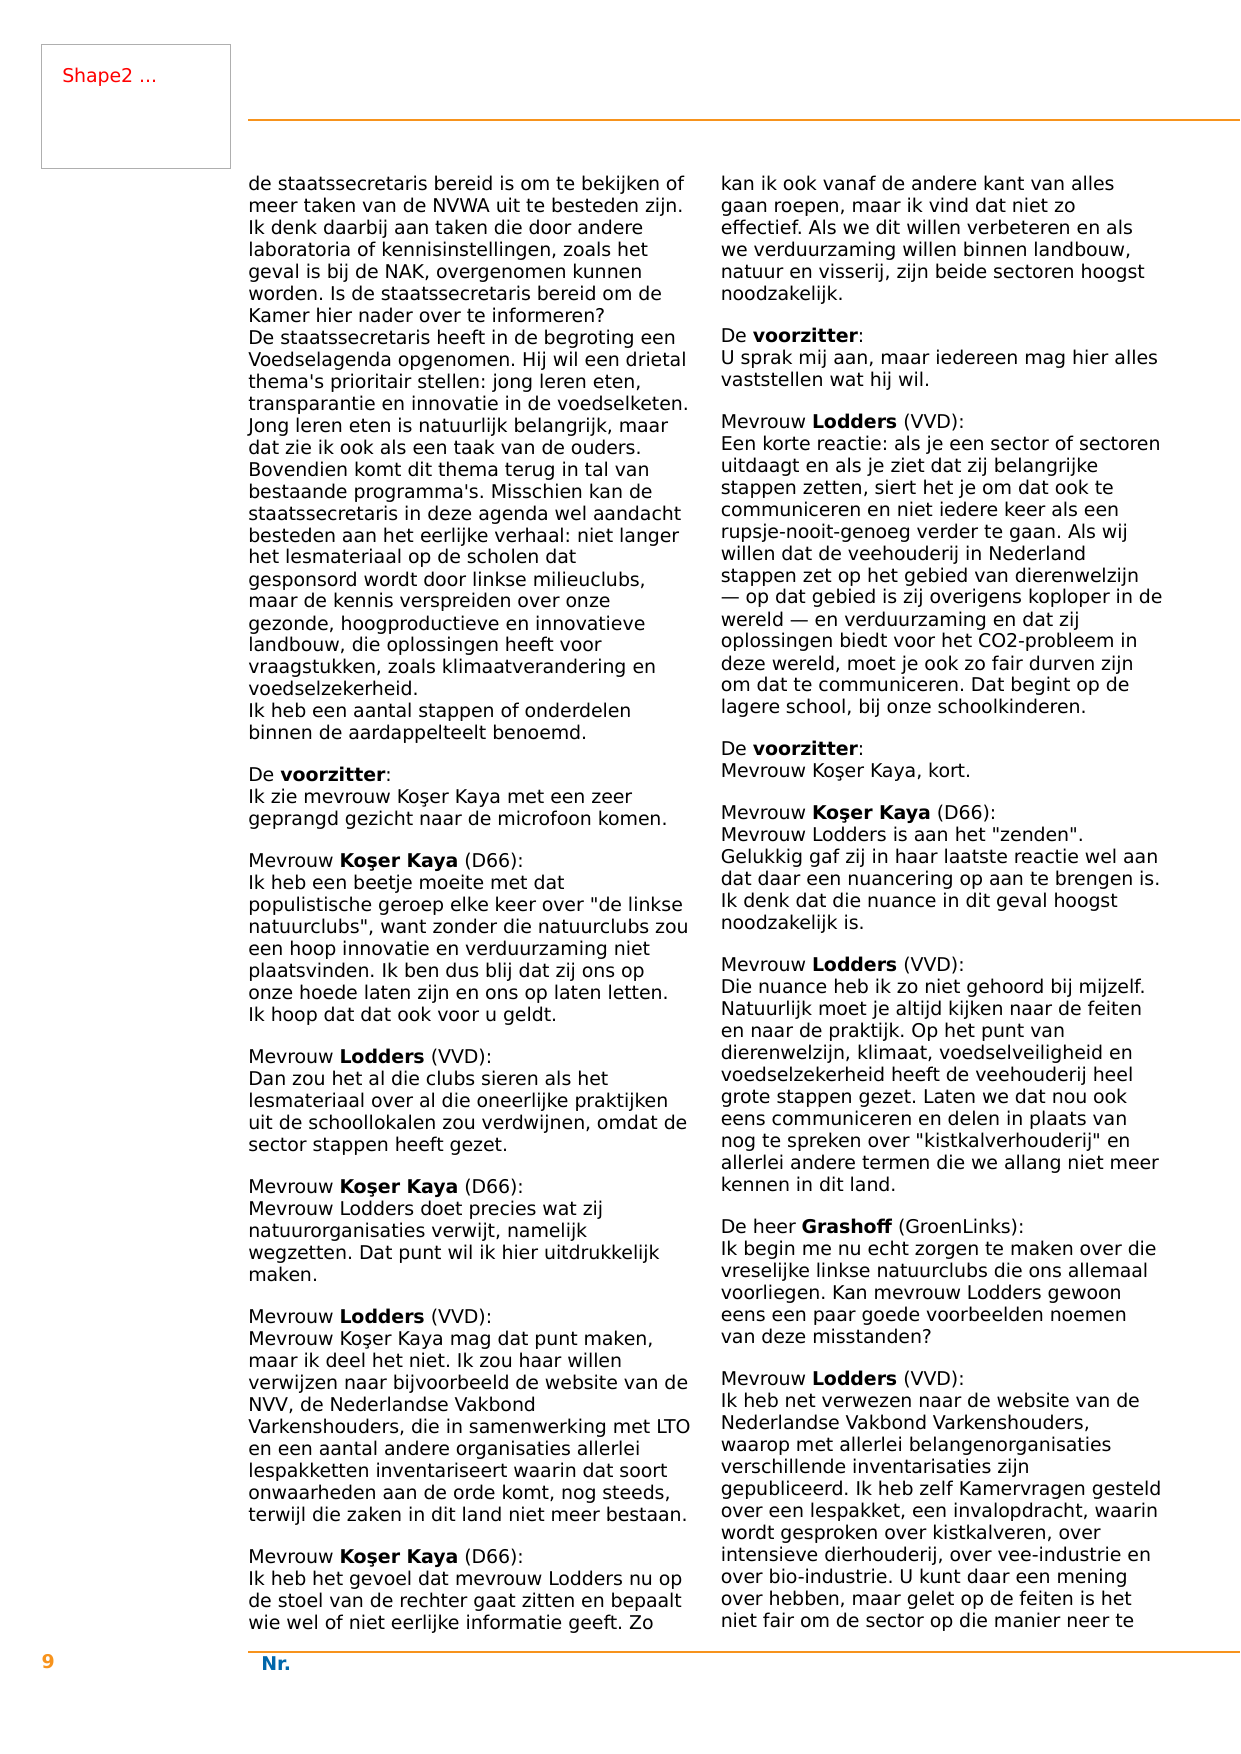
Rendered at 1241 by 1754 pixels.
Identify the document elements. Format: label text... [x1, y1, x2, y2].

text Mevrouw Koşer Kaya (D66): [721, 802, 1163, 824]
text Ik begin me nu echt zorgen te maken over die vreselijke linkse natuurclubs die ons allemaal voorliegen. Kan mevrouw Lodders gewoon eens een paar goede voorbeelden noemen van deze misstanden? [721, 1238, 1163, 1348]
text U sprak mij aan, maar iedereen mag hier alles vaststellen wat hij wil. [721, 347, 1163, 391]
text Mevrouw Lodders (VVD): [248, 1306, 691, 1328]
text De voorzitter: [721, 325, 1163, 347]
text De heer Grashoff (GroenLinks): [721, 1216, 1163, 1238]
text Mevrouw Lodders (VVD): [721, 411, 1163, 433]
text Mevrouw Koşer Kaya (D66): [248, 1176, 691, 1198]
text Mevrouw Koşer Kaya (D66): [248, 1546, 691, 1568]
text Mevrouw Lodders (VVD): [721, 954, 1163, 976]
text Ik zie mevrouw Koşer Kaya met een zeer geprangd gezicht naar de microfoon komen. [248, 786, 691, 830]
text Mevrouw Koşer Kaya mag dat punt maken, maar ik deel het niet. Ik zou haar willen verwijzen naar bijvoorbeeld de website van de NVV, de Nederlandse Vakbond Varkenshouders, die in samenwerking met LTO en een aantal andere organisaties allerlei lespakketten inventariseert waarin dat soort onwaarheden aan de orde komt, nog steeds, terwijl die zaken in dit land niet meer bestaan. [248, 1328, 691, 1526]
text Ik heb een aantal stappen of onderdelen binnen de aardappelteelt benoemd. [248, 700, 691, 744]
text Ik heb een beetje moeite met dat populistische geroep elke keer over "de linkse natuurclubs", want zonder die natuurclubs zou een hoop innovatie en verduurzaming niet plaatsvinden. Ik ben dus blij dat zij ons op onze hoede laten zijn en ons op laten letten. Ik hoop dat dat ook voor u geldt. [248, 872, 691, 1026]
text De staatssecretaris heeft in de begroting een Voedselagenda opgenomen. Hij wil een drietal thema's prioritair stellen: jong leren eten, transparantie en innovatie in de voedselketen. Jong leren eten is natuurlijk belangrijk, maar dat zie ik ook als een taak van de ouders. Bovendien komt dit thema terug in tal van bestaande programma's. Misschien kan de staatssecretaris in deze agenda wel aandacht besteden aan het eerlijke verhaal: niet langer het lesmateriaal op de scholen dat gesponsord wordt door linkse milieuclubs, maar de kennis verspreiden over onze gezonde, hoogproductieve en innovatieve landbouw, die oplossingen heeft voor vraagstukken, zoals klimaatverandering en voedselzekerheid. [248, 327, 691, 700]
text Mevrouw Lodders doet precies wat zij natuurorganisaties verwijt, namelijk wegzetten. Dat punt wil ik hier uitdrukkelijk maken. [248, 1198, 691, 1286]
text Mevrouw Koşer Kaya, kort. [721, 760, 1163, 782]
text Een korte reactie: als je een sector of sectoren uitdaagt en als je ziet dat zij belangrijke stappen zetten, siert het je om dat ook te communiceren en niet iedere keer als een rupsje-nooit-genoeg verder te gaan. Als wij willen dat de veehouderij in Nederland stappen zet op het gebied van dierenwelzijn — op dat gebied is zij overigens koploper in de wereld — en verduurzaming en dat zij oplossingen biedt voor het CO2-probleem in deze wereld, moet je ook zo fair durven zijn om dat te communiceren. Dat begint op de lagere school, bij onze schoolkinderen. [721, 433, 1163, 718]
text Mevrouw Lodders (VVD): [721, 1368, 1163, 1390]
text Ik heb het gevoel dat mevrouw Lodders nu op de stoel van de rechter gaat zitten en bepaalt wie wel of niet eerlijke informatie geeft. Zo [248, 1568, 691, 1633]
text Dan zou het al die clubs sieren als het lesmateriaal over al die oneerlijke praktijken uit de schoollokalen zou verdwijnen, omdat de sector stappen heeft gezet. [248, 1068, 691, 1156]
text Die nuance heb ik zo niet gehoord bij mijzelf. Natuurlijk moet je altijd kijken naar de feiten en naar de praktijk. Op het punt van dierenwelzijn, klimaat, voedselveiligheid en voedselzekerheid heeft de veehouderij heel grote stappen gezet. Laten we dat nou ook eens communiceren en delen in plaats van nog te spreken over "kistkalverhouderij" en allerlei andere termen die we allang niet meer kennen in dit land. [721, 976, 1163, 1196]
text de staatssecretaris bereid is om te bekijken of meer taken van de NVWA uit te besteden zijn. Ik denk daarbij aan taken die door andere laboratoria of kennisinstellingen, zoals het geval is bij de NAK, overgenomen kunnen worden. Is de staatssecretaris bereid om de Kamer hier nader over te informeren? [248, 173, 691, 327]
text Ik heb net verwezen naar de website van de Nederlandse Vakbond Varkenshouders, waarop met allerlei belangenorganisaties verschillende inventarisaties zijn gepubliceerd. Ik heb zelf Kamervragen gesteld over een lespakket, een invalopdracht, waarin wordt gesproken over kistkalveren, over intensieve dierhouderij, over vee-industrie en over bio-industrie. U kunt daar een mening over hebben, maar gelet op de feiten is het niet fair om de sector op die manier neer te [721, 1390, 1163, 1632]
text kan ik ook vanaf de andere kant van alles gaan roepen, maar ik vind dat niet zo effectief. Als we dit willen verbeteren en als we verduurzaming willen binnen landbouw, natuur en visserij, zijn beide sectoren hoogst noodzakelijk. [721, 173, 1163, 305]
text De voorzitter: [721, 738, 1163, 760]
text Mevrouw Lodders is aan het "zenden". Gelukkig gaf zij in haar laatste reactie wel aan dat daar een nuancering op aan te brengen is. Ik denk dat die nuance in dit geval hoogst noodzakelijk is. [721, 824, 1163, 934]
text Mevrouw Koşer Kaya (D66): [248, 850, 691, 872]
text De voorzitter: [248, 764, 691, 786]
text Mevrouw Lodders (VVD): [248, 1046, 691, 1068]
